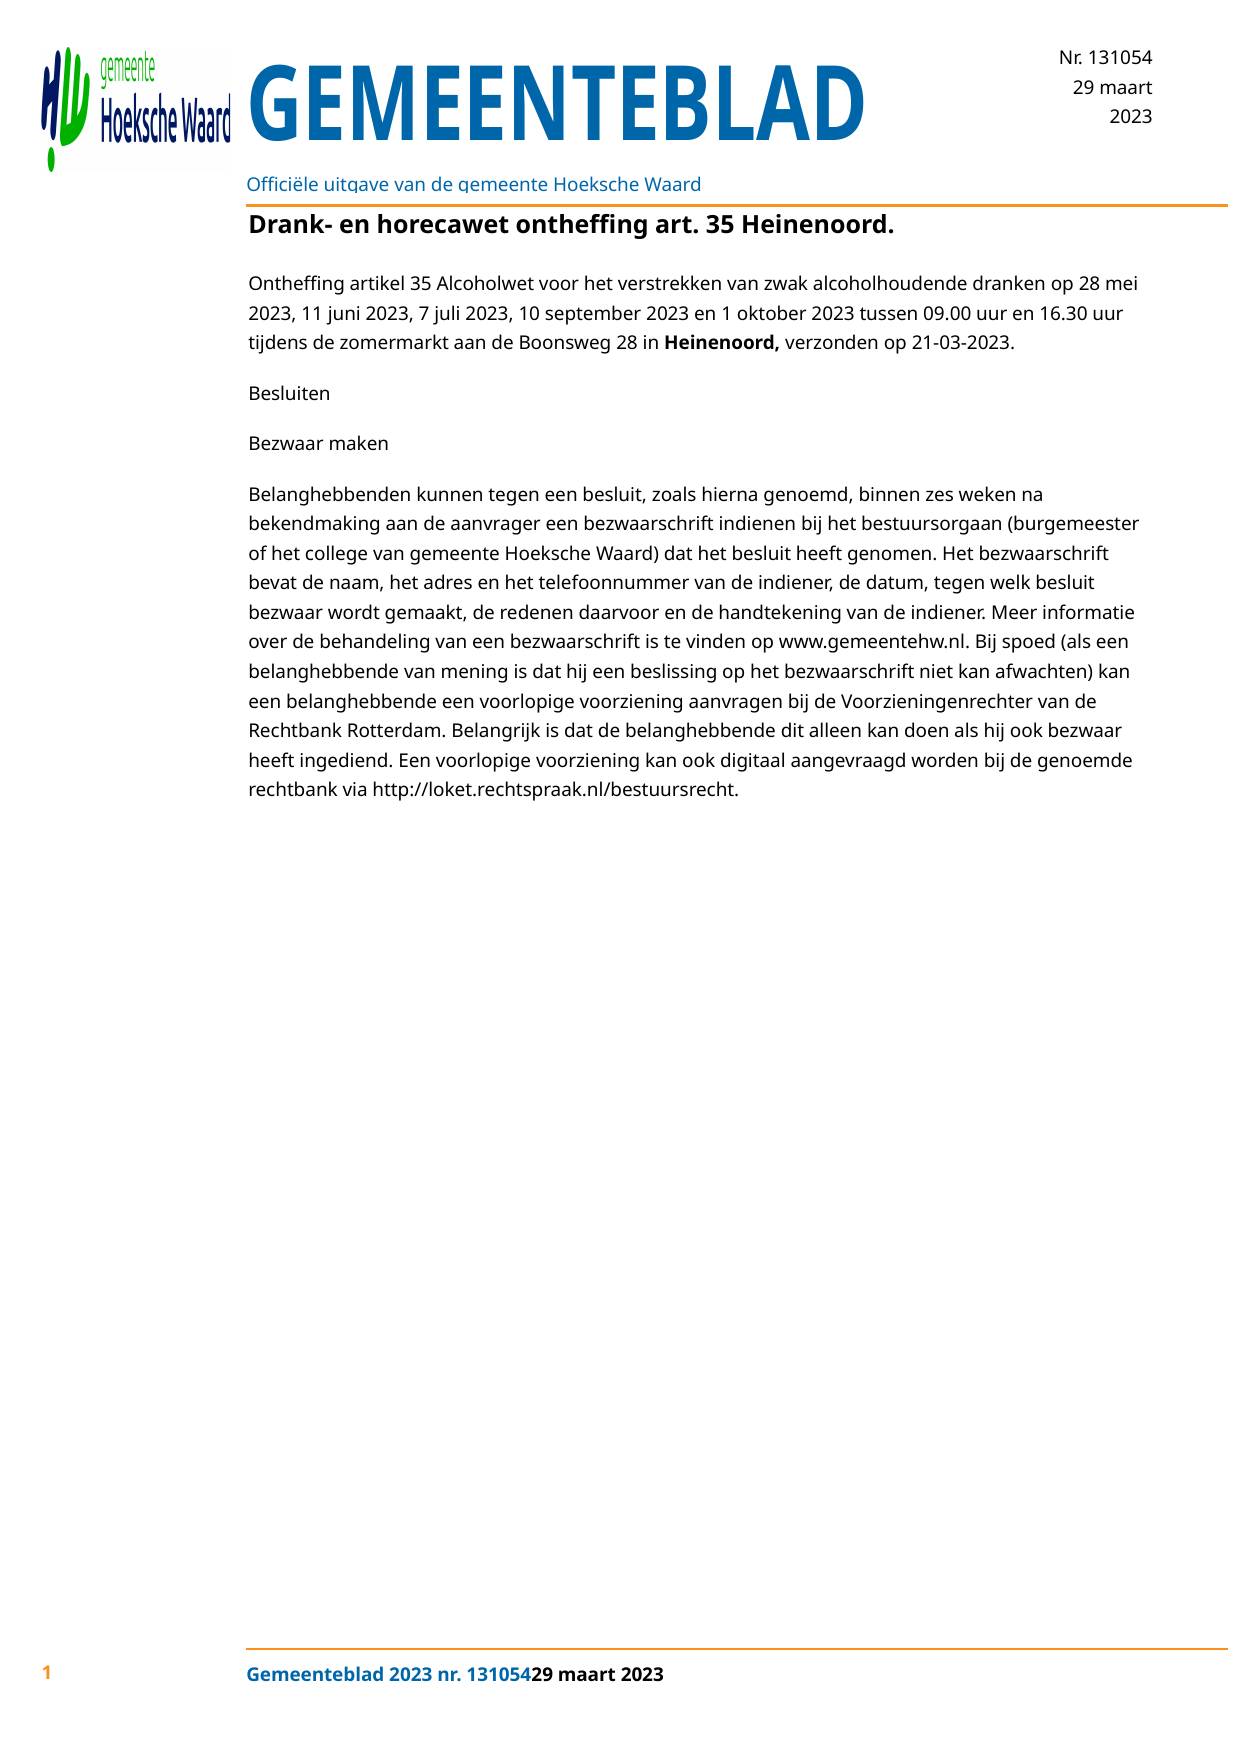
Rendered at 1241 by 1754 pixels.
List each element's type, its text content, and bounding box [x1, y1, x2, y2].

picture [41, 47, 231, 172]
text Ontheffing artikel 35 Alcoholwet voor het verstrekken van zwak alcoholhoudende dranken op 28 mei 2023, 11 juni 2023, 7 juli 2023, 10 september 2023 en 1 oktober 2023 tussen 09.00 uur en 16.30 uur tijdens de zomermarkt aan de Boonsweg 28 in Heinenoord, verzonden op 21-03-2023. [248, 270, 1152, 355]
text Drank- en horecawet ontheffing art. 35 Heinenoord. [248, 207, 1152, 241]
text Besluiten [248, 380, 1152, 406]
text Bezwaar maken [248, 430, 1152, 456]
text Belanghebbenden kunnen tegen een besluit, zoals hierna genoemd, binnen zes weken na bekendmaking aan de aanvrager een bezwaarschrift indienen bij het bestuursorgaan (burgemeester of het college van gemeente Hoeksche Waard) dat het besluit heeft genomen. Het bezwaarschrift bevat de naam, het adres en het telefoonnummer van de indiener, de datum, tegen welk besluit bezwaar wordt gemaakt, de redenen daarvoor en de handtekening van de indiener. Meer informatie over de behandeling van een bezwaarschrift is te vinden op www.gemeentehw.nl. Bij spoed (als een belanghebbende van mening is dat hij een beslissing op het bezwaarschrift niet kan afwachten) kan een belanghebbende een voorlopige voorziening aanvragen bij de Voorzieningenrechter van de Rechtbank Rotterdam. Belangrijk is dat de belanghebbende dit alleen kan doen als hij ook bezwaar heeft ingediend. Een voorlopige voorziening kan ook digitaal aangevraagd worden bij de genoemde rechtbank via http://loket.rechtspraak.nl/bestuursrecht. [248, 481, 1152, 802]
